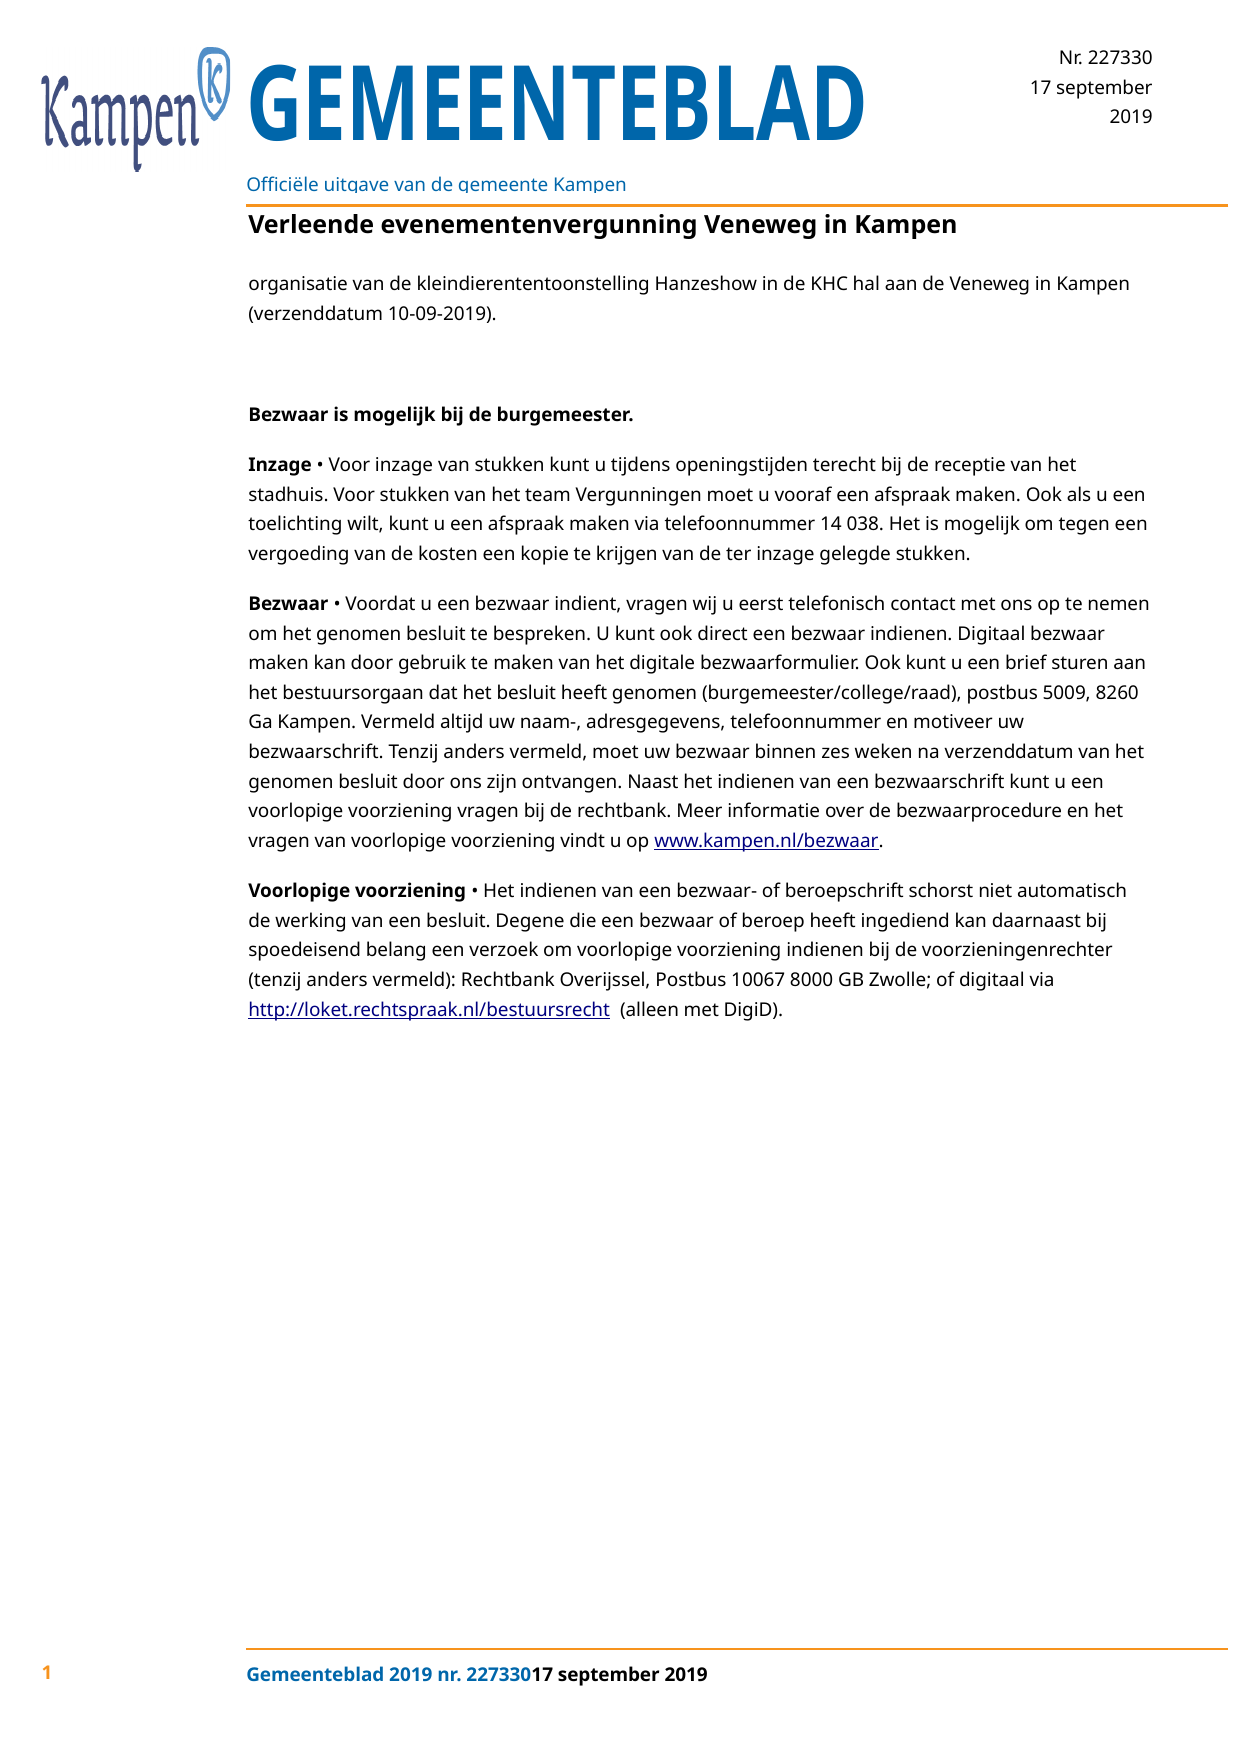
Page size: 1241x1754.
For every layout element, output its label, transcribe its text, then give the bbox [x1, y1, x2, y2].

picture [41, 47, 231, 172]
text Inzage • Voor inzage van stukken kunt u tijdens openingstijden terecht bij de receptie van het stadhuis. Voor stukken van het team Vergunningen moet u vooraf een afspraak maken. Ook als u een toelichting wilt, kunt u een afspraak maken via telefoonnummer 14 038. Het is mogelijk om tegen een vergoeding van de kosten een kopie te krijgen van de ter inzage gelegde stukken. [248, 451, 1152, 566]
text organisatie van de kleindierententoonstelling Hanzeshow in de KHC hal aan de Veneweg in Kampen (verzenddatum 10-09-2019). [248, 270, 1152, 326]
text Verleende evenementenvergunning Veneweg in Kampen [248, 207, 1152, 241]
text Bezwaar is mogelijk bij de burgemeester. [248, 401, 1152, 426]
text Bezwaar • Voordat u een bezwaar indient, vragen wij u eerst telefonisch contact met ons op te nemen om het genomen besluit te bespreken. U kunt ook direct een bezwaar indienen. Digitaal bezwaar maken kan door gebruik te maken van het digitale bezwaarformulier. Ook kunt u een brief sturen aan het bestuursorgaan dat het besluit heeft genomen (burgemeester/college/raad), postbus 5009, 8260 Ga Kampen. Vermeld altijd uw naam-, adresgegevens, telefoonnummer en motiveer uw bezwaarschrift. Tenzij anders vermeld, moet uw bezwaar binnen zes weken na verzenddatum van het genomen besluit door ons zijn ontvangen. Naast het indienen van een bezwaarschrift kunt u een voorlopige voorziening vragen bij de rechtbank. Meer informatie over de bezwaarprocedure en het vragen van voorlopige voorziening vindt u op www.kampen.nl/bezwaar. [248, 590, 1152, 853]
text Voorlopige voorziening • Het indienen van een bezwaar- of beroepschrift schorst niet automatisch de werking van een besluit. Degene die een bezwaar of beroep heeft ingediend kan daarnaast bij spoedeisend belang een verzoek om voorlopige voorziening indienen bij de voorzieningenrechter (tenzij anders vermeld): Rechtbank Overijssel, Postbus 10067 8000 GB Zwolle; of digitaal via http://loket.rechtspraak.nl/bestuursrecht (alleen met DigiD). [248, 877, 1152, 1021]
